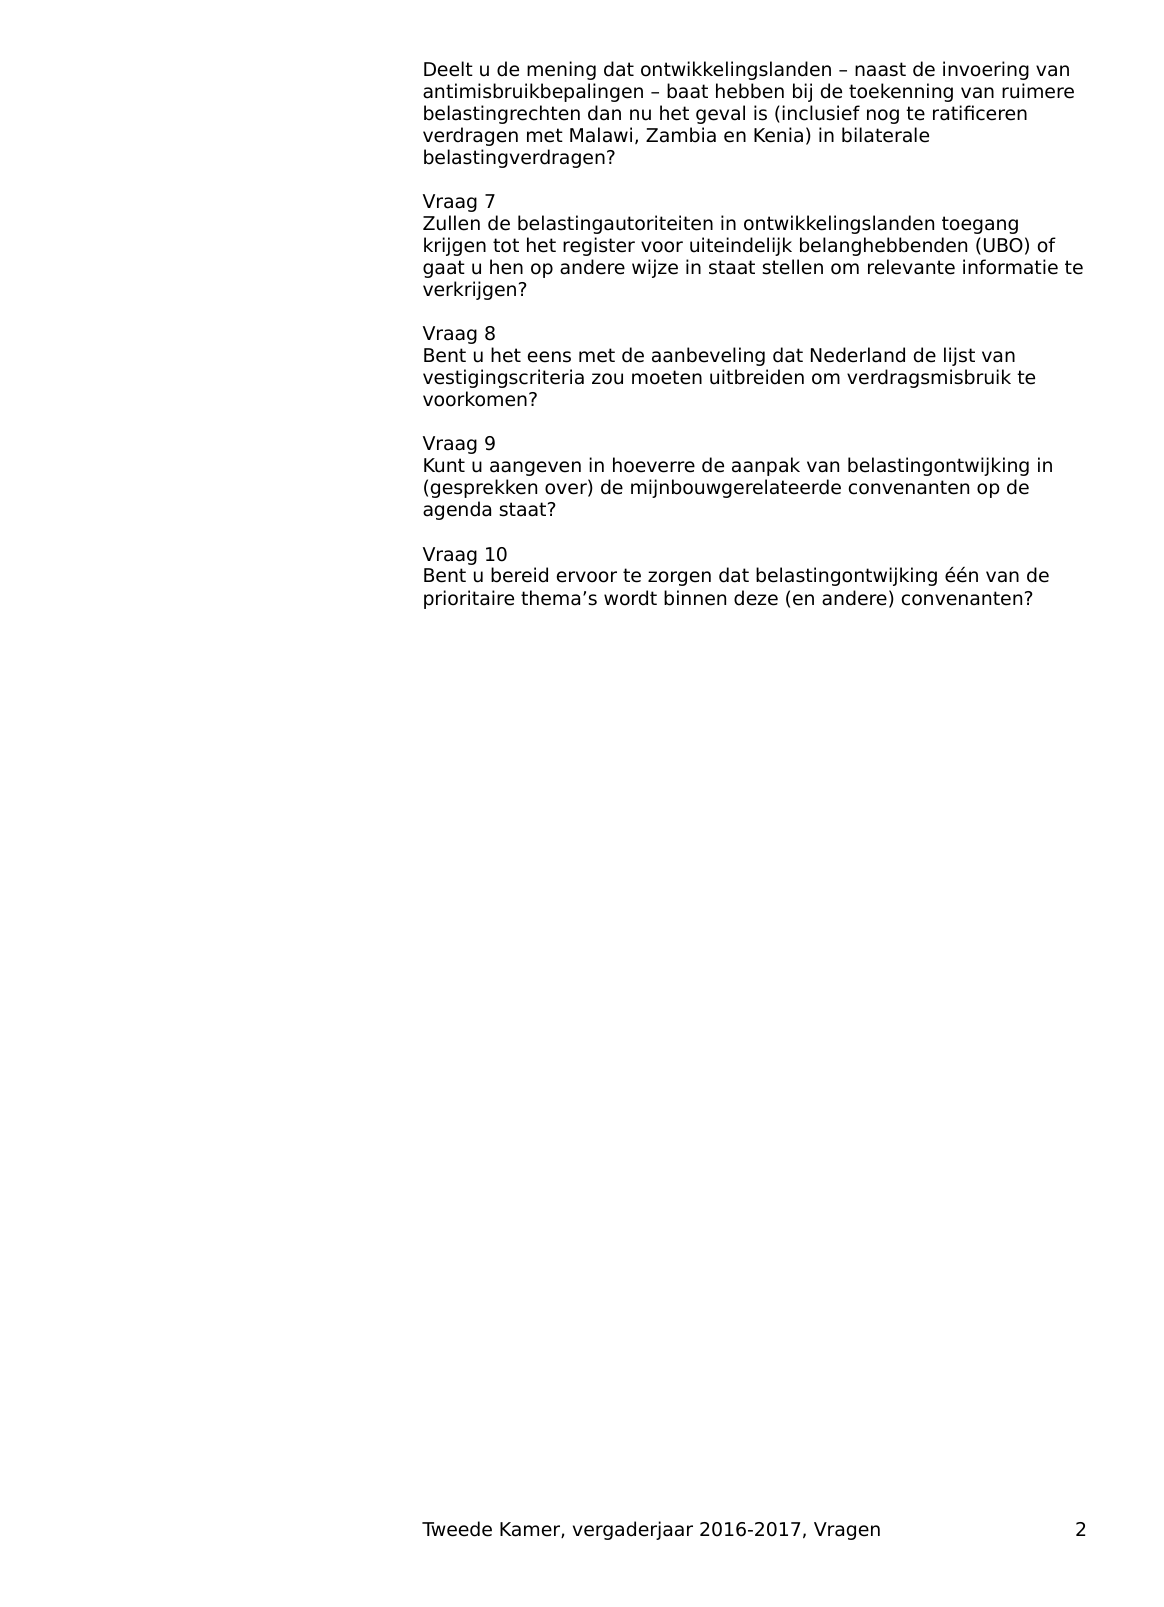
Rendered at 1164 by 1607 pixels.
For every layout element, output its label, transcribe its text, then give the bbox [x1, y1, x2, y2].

text Bent u bereid ervoor te zorgen dat belastingontwijking één van de prioritaire thema’s wordt binnen deze (en andere) convenanten? [422, 565, 1087, 609]
text Vraag 8 [422, 323, 1087, 345]
text Bent u het eens met de aanbeveling dat Nederland de lijst van vestigingscriteria zou moeten uitbreiden om verdragsmisbruik te voorkomen? [422, 345, 1087, 411]
text Vraag 10 [422, 543, 1087, 565]
text Deelt u de mening dat ontwikkelingslanden – naast de invoering van antimisbruikbepalingen – baat hebben bij de toekenning van ruimere belastingrechten dan nu het geval is (inclusief nog te ratificeren verdragen met Malawi, Zambia en Kenia) in bilaterale belastingverdragen? [422, 59, 1087, 169]
text Kunt u aangeven in hoeverre de aanpak van belastingontwijking in (gesprekken over) de mijnbouwgerelateerde convenanten op de agenda staat? [422, 455, 1087, 521]
text Zullen de belastingautoriteiten in ontwikkelingslanden toegang krijgen tot het register voor uiteindelijk belanghebbenden (UBO) of gaat u hen op andere wijze in staat stellen om relevante informatie te verkrijgen? [422, 213, 1087, 301]
text Vraag 7 [422, 191, 1087, 213]
text Vraag 9 [422, 433, 1087, 455]
